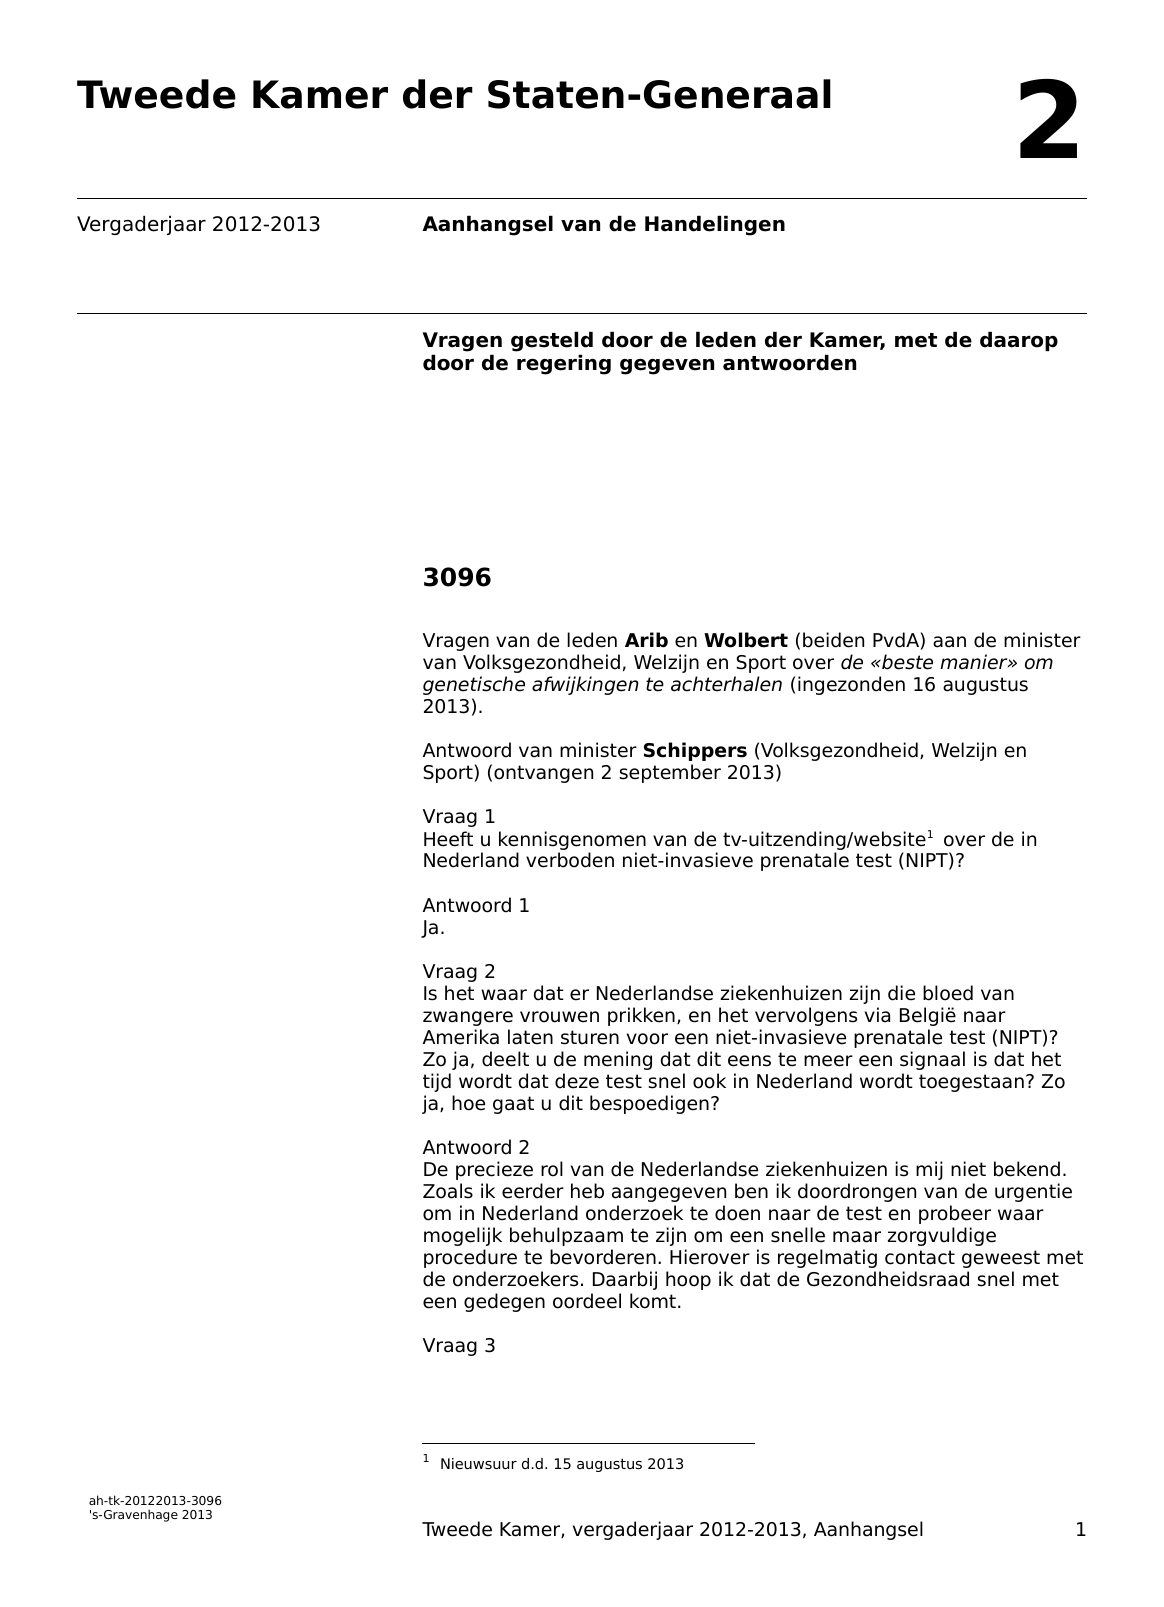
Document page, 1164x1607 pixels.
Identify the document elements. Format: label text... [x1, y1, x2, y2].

text De precieze rol van de Nederlandse ziekenhuizen is mij niet bekend. Zoals ik eerder heb aangegeven ben ik doordrongen van de urgentie om in Nederland onderzoek te doen naar de test en probeer waar mogelijk behulpzaam te zijn om een snelle maar zorgvuldige procedure te bevorderen. Hierover is regelmatig contact geweest met de onderzoekers. Daarbij hoop ik dat de Gezondheidsraad snel met een gedegen oordeel komt. [422, 1159, 1087, 1313]
text Ja. [422, 917, 1087, 938]
table_header 2 [886, 59, 1087, 198]
text Antwoord van minister Schippers (Volksgezondheid, Welzijn en Sport) (ontvangen 2 september 2013) [422, 740, 1087, 784]
text 3096 [422, 563, 1087, 592]
text Nieuwsuur d.d. 15 augustus 2013 [422, 1452, 1087, 1474]
text Vraag 3 [422, 1335, 1087, 1357]
text Antwoord 1 [422, 894, 1087, 917]
text Antwoord 2 [422, 1137, 1087, 1159]
table_cell Vragen gesteld door de leden der Kamer, met de daarop door de regering gegeven antwoorden [422, 314, 1087, 375]
text Vraag 2 [422, 961, 1087, 983]
table_header Tweede Kamer der Staten-Generaal [77, 59, 886, 198]
text 's-Gravenhage 2013 [88, 1508, 323, 1522]
text Vraag 1 [422, 806, 1087, 828]
table_cell [77, 314, 422, 375]
text ah-tk-20122013-3096 [88, 1494, 323, 1508]
text Heeft u kennisgenomen van de tv-uitzending/website over de in Nederland verboden niet-invasieve prenatale test (NIPT)? [422, 828, 1087, 872]
text Vragen van de leden Arib en Wolbert (beiden PvdA) aan de minister van Volksgezondheid, Welzijn en Sport over de «beste manier» om genetische afwijkingen te achterhalen (ingezonden 16 augustus 2013). [422, 630, 1087, 718]
text Is het waar dat er Nederlandse ziekenhuizen zijn die bloed van zwangere vrouwen prikken, en het vervolgens via België naar Amerika laten sturen voor een niet-invasieve prenatale test (NIPT)? Zo ja, deelt u de mening dat dit eens te meer een signaal is dat het tijd wordt dat deze test snel ook in Nederland wordt toegestaan? Zo ja, hoe gaat u dit bespoedigen? [422, 983, 1087, 1114]
table_cell Aanhangsel van de Handelingen [422, 199, 1087, 313]
table_cell Vergaderjaar 2012-2013 [77, 199, 422, 313]
